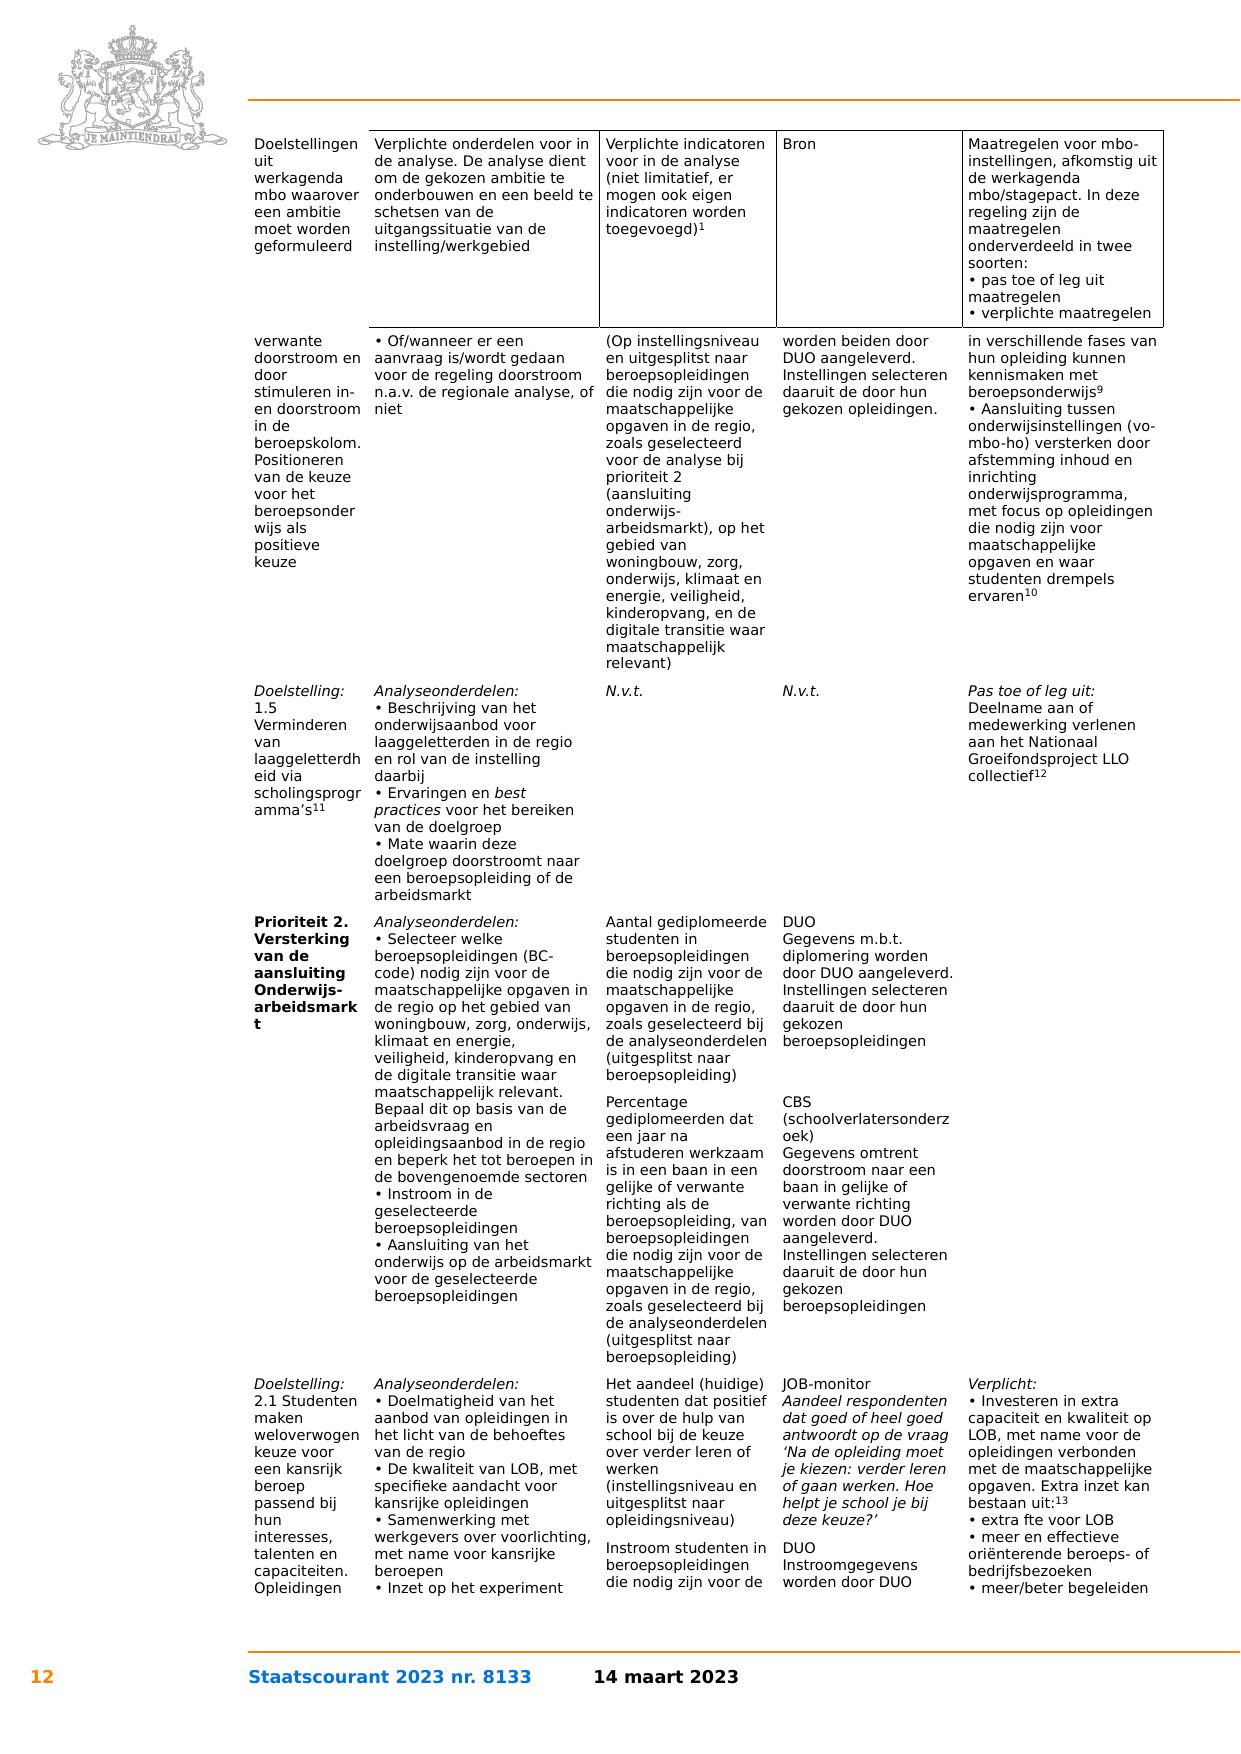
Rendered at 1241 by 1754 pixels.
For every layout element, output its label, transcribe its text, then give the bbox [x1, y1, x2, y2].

table_cell Aantal gediplomeerde studenten in beroepsopleidingen die nodig zijn voor de maatschappelijke opgaven in de regio, zoals geselecteerd bij de analyseonderdelen (uitgesplitst naar beroepsopleiding) [600, 909, 776, 1088]
table_cell DUO Gegevens m.b.t. diplomering worden door DUO aangeleverd. Instellingen selecteren daaruit de door hun gekozen beroepsopleidingen [777, 909, 962, 1088]
picture [38, 25, 227, 150]
table_cell Doelstelling: 1.5 Verminderen van laaggeletterdheid via scholingsprogramma’s11 [249, 678, 368, 908]
table_cell Verplicht: • Investeren in extra capaciteit en kwaliteit op LOB, met name voor de opleidingen verbonden met de maatschappelijke opgaven. Extra inzet kan bestaan uit:13 • extra fte voor LOB • meer en effectieve oriënterende beroeps- of bedrijfsbezoeken • meer/beter begeleiden [963, 1372, 1163, 1602]
table_cell Pas toe of leg uit: Deelname aan of medewerking verlenen aan het Nationaal Groeifondsproject LLO collectief12 [963, 678, 1163, 908]
table_cell Analyseonderdelen: • Beschrijving van het onderwijsaanbod voor laaggeletterden in de regio en rol van de instelling daarbij • Ervaringen en best practices voor het bereiken van de doelgroep • Mate waarin deze doelgroep doorstroomt naar een beroepsopleiding of de arbeidsmarkt [369, 678, 599, 908]
table_cell verwante doorstroom en door stimuleren in- en doorstroom in de beroepskolom. Positioneren van de keuze voor het beroepsonderwijs als positieve keuze [249, 328, 368, 677]
table_header Bron [777, 131, 962, 327]
table_header Verplichte onderdelen voor in de analyse. De analyse dient om de gekozen ambitie te onderbouwen en een beeld te schetsen van de uitgangssituatie van de instelling/werkgebied [369, 131, 599, 327]
table_cell Prioriteit 2. Versterking van de aansluiting Onderwijs-arbeidsmarkt [249, 909, 368, 1371]
table_cell • Of/wanneer er een aanvraag is/wordt gedaan voor de regeling doorstroom n.a.v. de regionale analyse, of niet [369, 328, 599, 677]
table_cell CBS (schoolverlatersonderzoek) Gegevens omtrent doorstroom naar een baan in gelijke of verwante richting worden door DUO aangeleverd. Instellingen selecteren daaruit de door hun gekozen beroepsopleidingen [777, 1090, 962, 1371]
table_cell Het aandeel (huidige) studenten dat positief is over de hulp van school bij de keuze over verder leren of werken (instellingsniveau en uitgesplitst naar opleidingsniveau) [600, 1372, 776, 1534]
table_cell N.v.t. [777, 678, 962, 908]
table_cell Instroom studenten in beroepsopleidingen die nodig zijn voor de [600, 1535, 776, 1602]
table_cell Doelstelling: 2.1 Studenten maken weloverwogen keuze voor een kansrijk beroep passend bij hun interesses, talenten en capaciteiten. Opleidingen [249, 1372, 368, 1602]
table_cell in verschillende fases van hun opleiding kunnen kennismaken met beroepsonderwijs9 • Aansluiting tussen onderwijsinstellingen (vo-mbo-ho) versterken door afstemming inhoud en inrichting onderwijsprogramma, met focus op opleidingen die nodig zijn voor maatschappelijke opgaven en waar studenten drempels ervaren10 [963, 328, 1163, 677]
table_cell DUO Instroomgegevens worden door DUO [777, 1535, 962, 1602]
table_cell Analyseonderdelen: • Doelmatigheid van het aanbod van opleidingen in het licht van de behoeftes van de regio • De kwaliteit van LOB, met specifieke aandacht voor kansrijke opleidingen • Samenwerking met werkgevers over voorlichting, met name voor kansrijke beroepen • Inzet op het experiment [369, 1372, 599, 1602]
table_cell (Op instellingsniveau en uitgesplitst naar beroepsopleidingen die nodig zijn voor de maatschappelijke opgaven in de regio, zoals geselecteerd voor de analyse bij prioriteit 2 (aansluiting onderwijs-arbeidsmarkt), op het gebied van woningbouw, zorg, onderwijs, klimaat en energie, veiligheid, kinderopvang, en de digitale transitie waar maatschappelijk relevant) [600, 328, 776, 677]
table_cell [963, 909, 1163, 1371]
table_cell Analyseonderdelen: • Selecteer welke beroepsopleidingen (BC-code) nodig zijn voor de maatschappelijke opgaven in de regio op het gebied van woningbouw, zorg, onderwijs, klimaat en energie, veiligheid, kinderopvang en de digitale transitie waar maatschappelijk relevant. Bepaal dit op basis van de arbeidsvraag en opleidingsaanbod in de regio en beperk het tot beroepen in de bovengenoemde sectoren • Instroom in de geselecteerde beroepsopleidingen • Aansluiting van het onderwijs op de arbeidsmarkt voor de geselecteerde beroepsopleidingen [369, 909, 599, 1371]
table_cell worden beiden door DUO aangeleverd. Instellingen selecteren daaruit de door hun gekozen opleidingen. [777, 328, 962, 677]
table_header Verplichte indicatoren voor in de analyse (niet limitatief, er mogen ook eigen indicatoren worden toegevoegd)1 [600, 131, 776, 327]
table_header Doelstellingen uit werkagenda mbo waarover een ambitie moet worden geformuleerd [249, 131, 368, 327]
table_cell JOB-monitor Aandeel respondenten dat goed of heel goed antwoordt op de vraag ‘Na de opleiding moet je kiezen: verder leren of gaan werken. Hoe helpt je school je bij deze keuze?’ [777, 1372, 962, 1534]
table_header Maatregelen voor mbo-instellingen, afkomstig uit de werkagenda mbo/stagepact. In deze regeling zijn de maatregelen onderverdeeld in twee soorten: • pas toe of leg uit maatregelen • verplichte maatregelen [963, 131, 1163, 327]
table_cell Percentage gediplomeerden dat een jaar na afstuderen werkzaam is in een baan in een gelijke of verwante richting als de beroepsopleiding, van beroepsopleidingen die nodig zijn voor de maatschappelijke opgaven in de regio, zoals geselecteerd bij de analyseonderdelen (uitgesplitst naar beroepsopleiding) [600, 1090, 776, 1371]
table_cell N.v.t. [600, 678, 776, 908]
